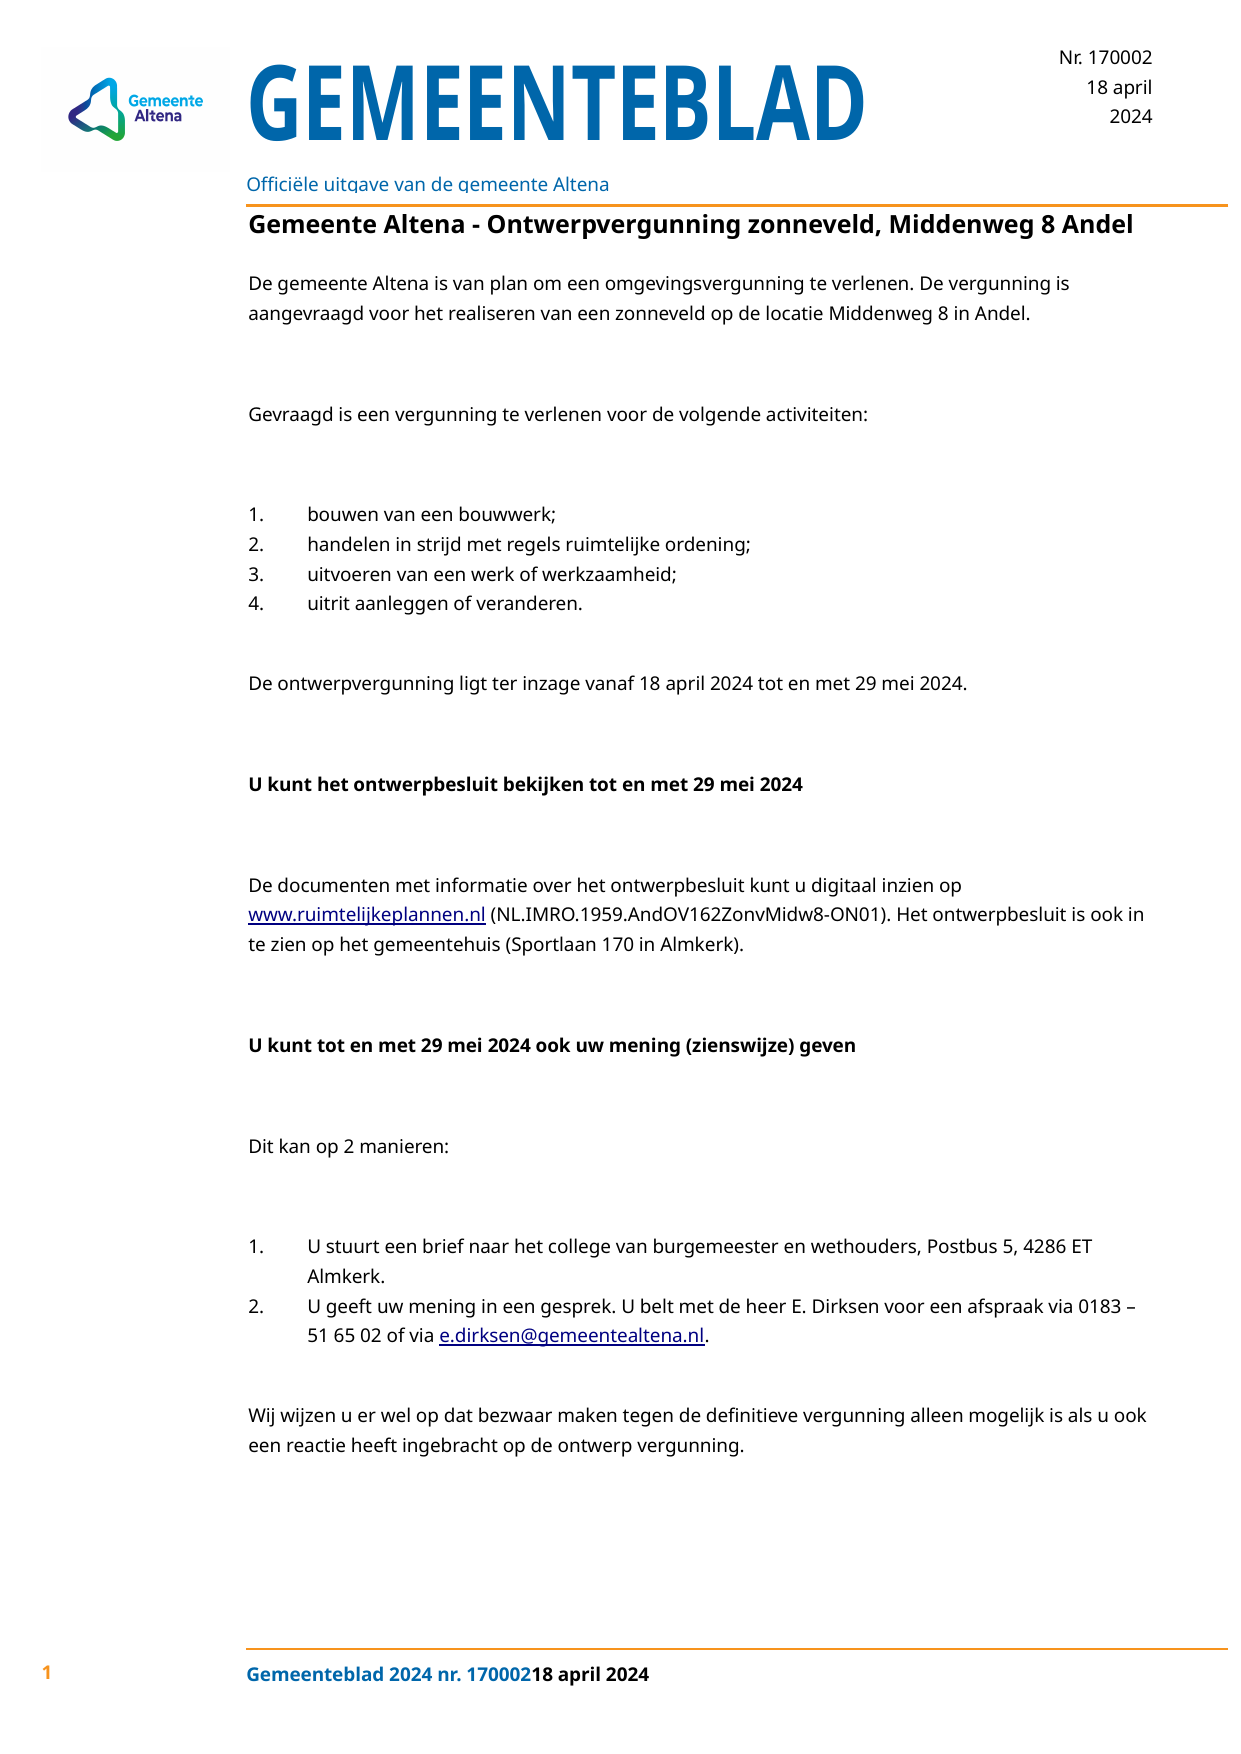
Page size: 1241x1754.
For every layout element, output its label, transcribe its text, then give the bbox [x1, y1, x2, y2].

text U kunt tot en met 29 mei 2024 ook uw mening (zienswijze) geven [248, 1032, 1152, 1058]
list handelen in strijd met regels ruimtelijke ordening; [248, 531, 1152, 557]
text U kunt het ontwerpbesluit bekijken tot en met 29 mei 2024 [248, 771, 1152, 797]
text Dit kan op 2 manieren: [248, 1133, 1152, 1158]
text Gevraagd is een vergunning te verlenen voor de volgende activiteiten: [248, 401, 1152, 426]
text De documenten met informatie over het ontwerpbesluit kunt u digitaal inzien op www.ruimtelijkeplannen.nl (NL.IMRO.1959.AndOV162ZonvMidw8-ON01). Het ontwerpbesluit is ook in te zien op het gemeentehuis (Sportlaan 170 in Almkerk). [248, 872, 1152, 957]
list bouwen van een bouwwerk; [248, 502, 1152, 527]
list U geeft uw mening in een gesprek. U belt met de heer E. Dirksen voor een afspraak via 0183 – 51 65 02 of via e.dirksen@gemeentealtena.nl. [248, 1293, 1152, 1348]
list U stuurt een brief naar het college van burgemeester en wethouders, Postbus 5, 4286 ET Almkerk. [248, 1234, 1152, 1289]
text De ontwerpvergunning ligt ter inzage vanaf 18 april 2024 tot en met 29 mei 2024. [248, 670, 1152, 696]
picture [41, 47, 231, 172]
list uitrit aanleggen of veranderen. [248, 590, 1152, 616]
list uitvoeren van een werk of werkzaamheid; [248, 561, 1152, 586]
text Wij wijzen u er wel op dat bezwaar maken tegen de definitieve vergunning alleen mogelijk is als u ook een reactie heeft ingebracht op de ontwerp vergunning. [248, 1402, 1152, 1458]
text De gemeente Altena is van plan om een omgevingsvergunning te verlenen. De vergunning is aangevraagd voor het realiseren van een zonneveld op de locatie Middenweg 8 in Andel. [248, 270, 1152, 326]
text Gemeente Altena - Ontwerpvergunning zonneveld, Middenweg 8 Andel [248, 207, 1152, 241]
